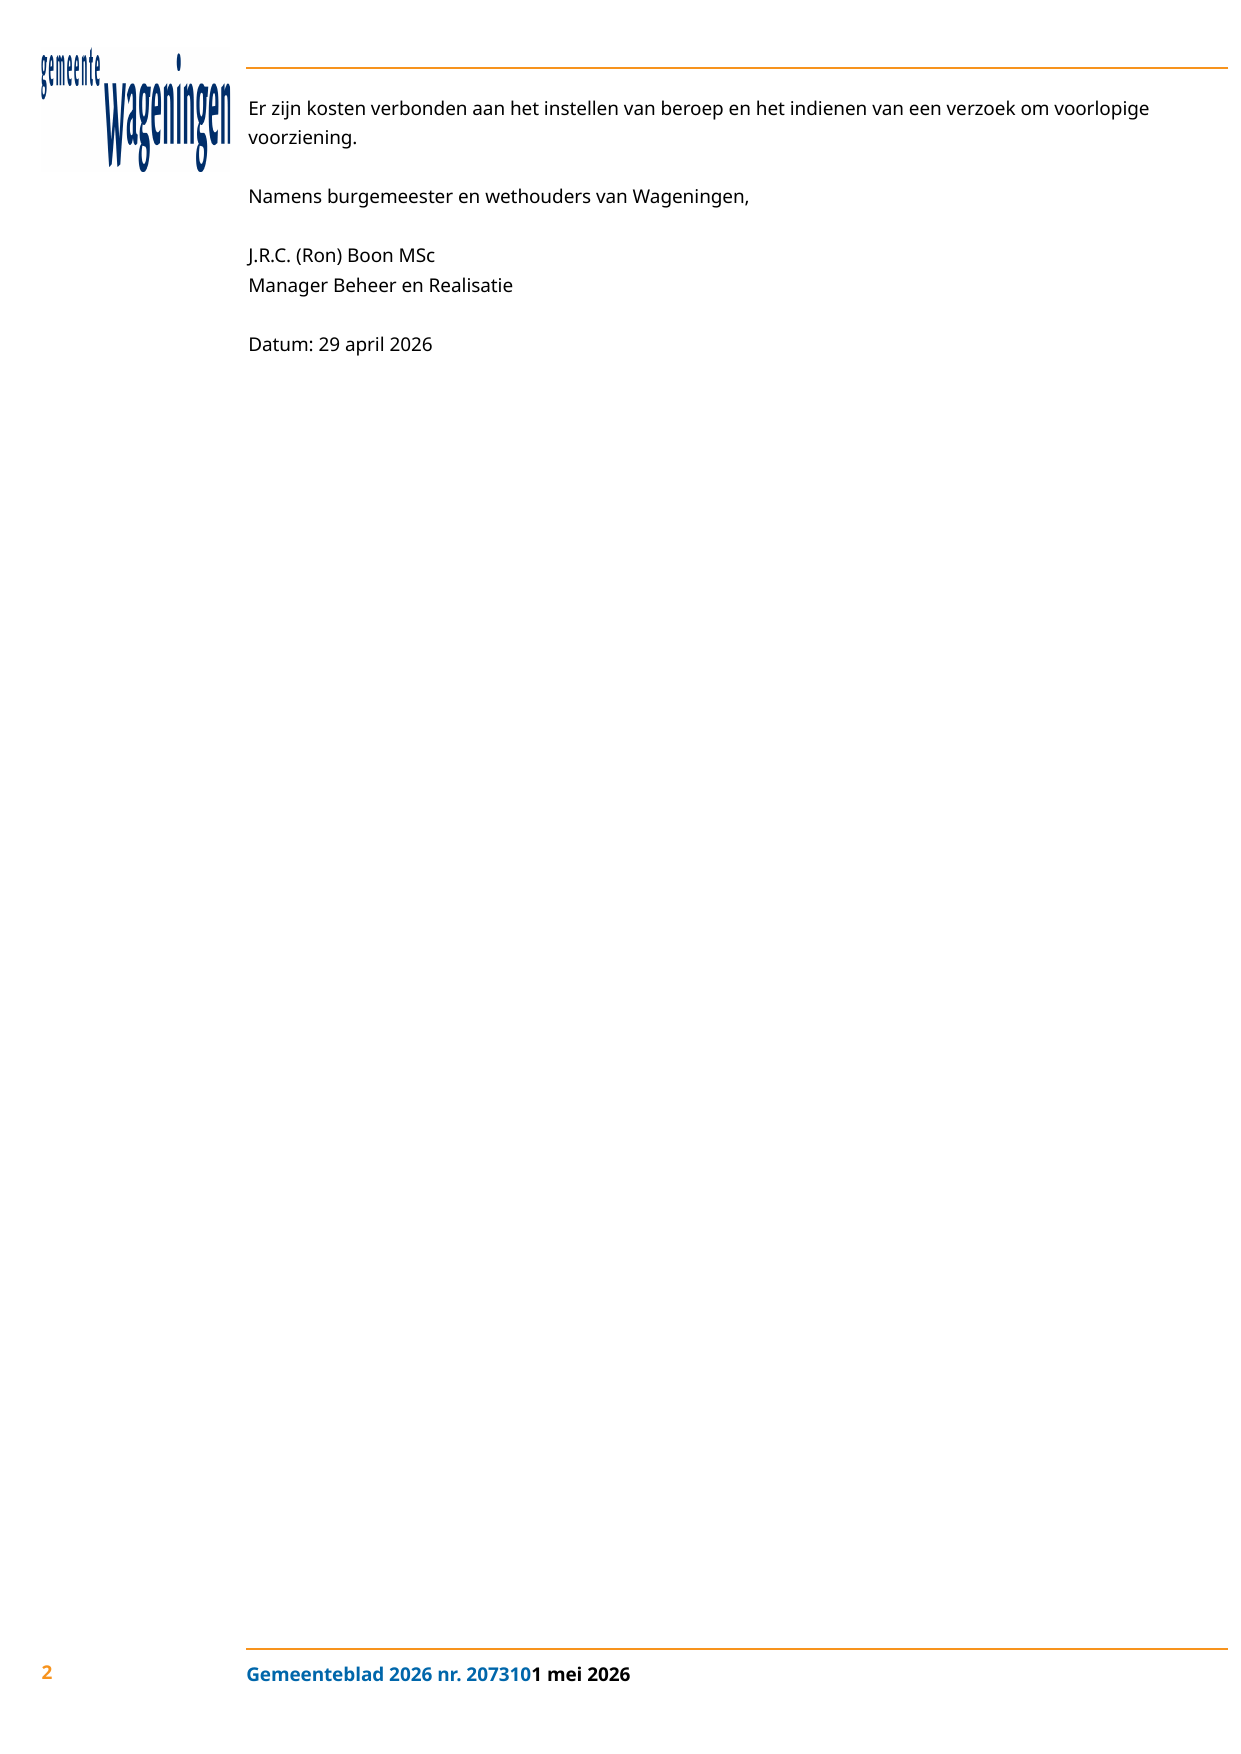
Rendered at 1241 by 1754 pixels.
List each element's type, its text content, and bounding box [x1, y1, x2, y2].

text Manager Beheer en Realisatie [248, 272, 1152, 298]
text J.R.C. (Ron) Boon MSc [248, 243, 1152, 268]
text Datum: 29 april 2026 [248, 331, 1152, 357]
picture [41, 47, 231, 172]
text Er zijn kosten verbonden aan het instellen van beroep en het indienen van een verzoek om voorlopige voorziening. [248, 95, 1152, 150]
text Namens burgemeester en wethouders van Wageningen, [248, 183, 1152, 209]
